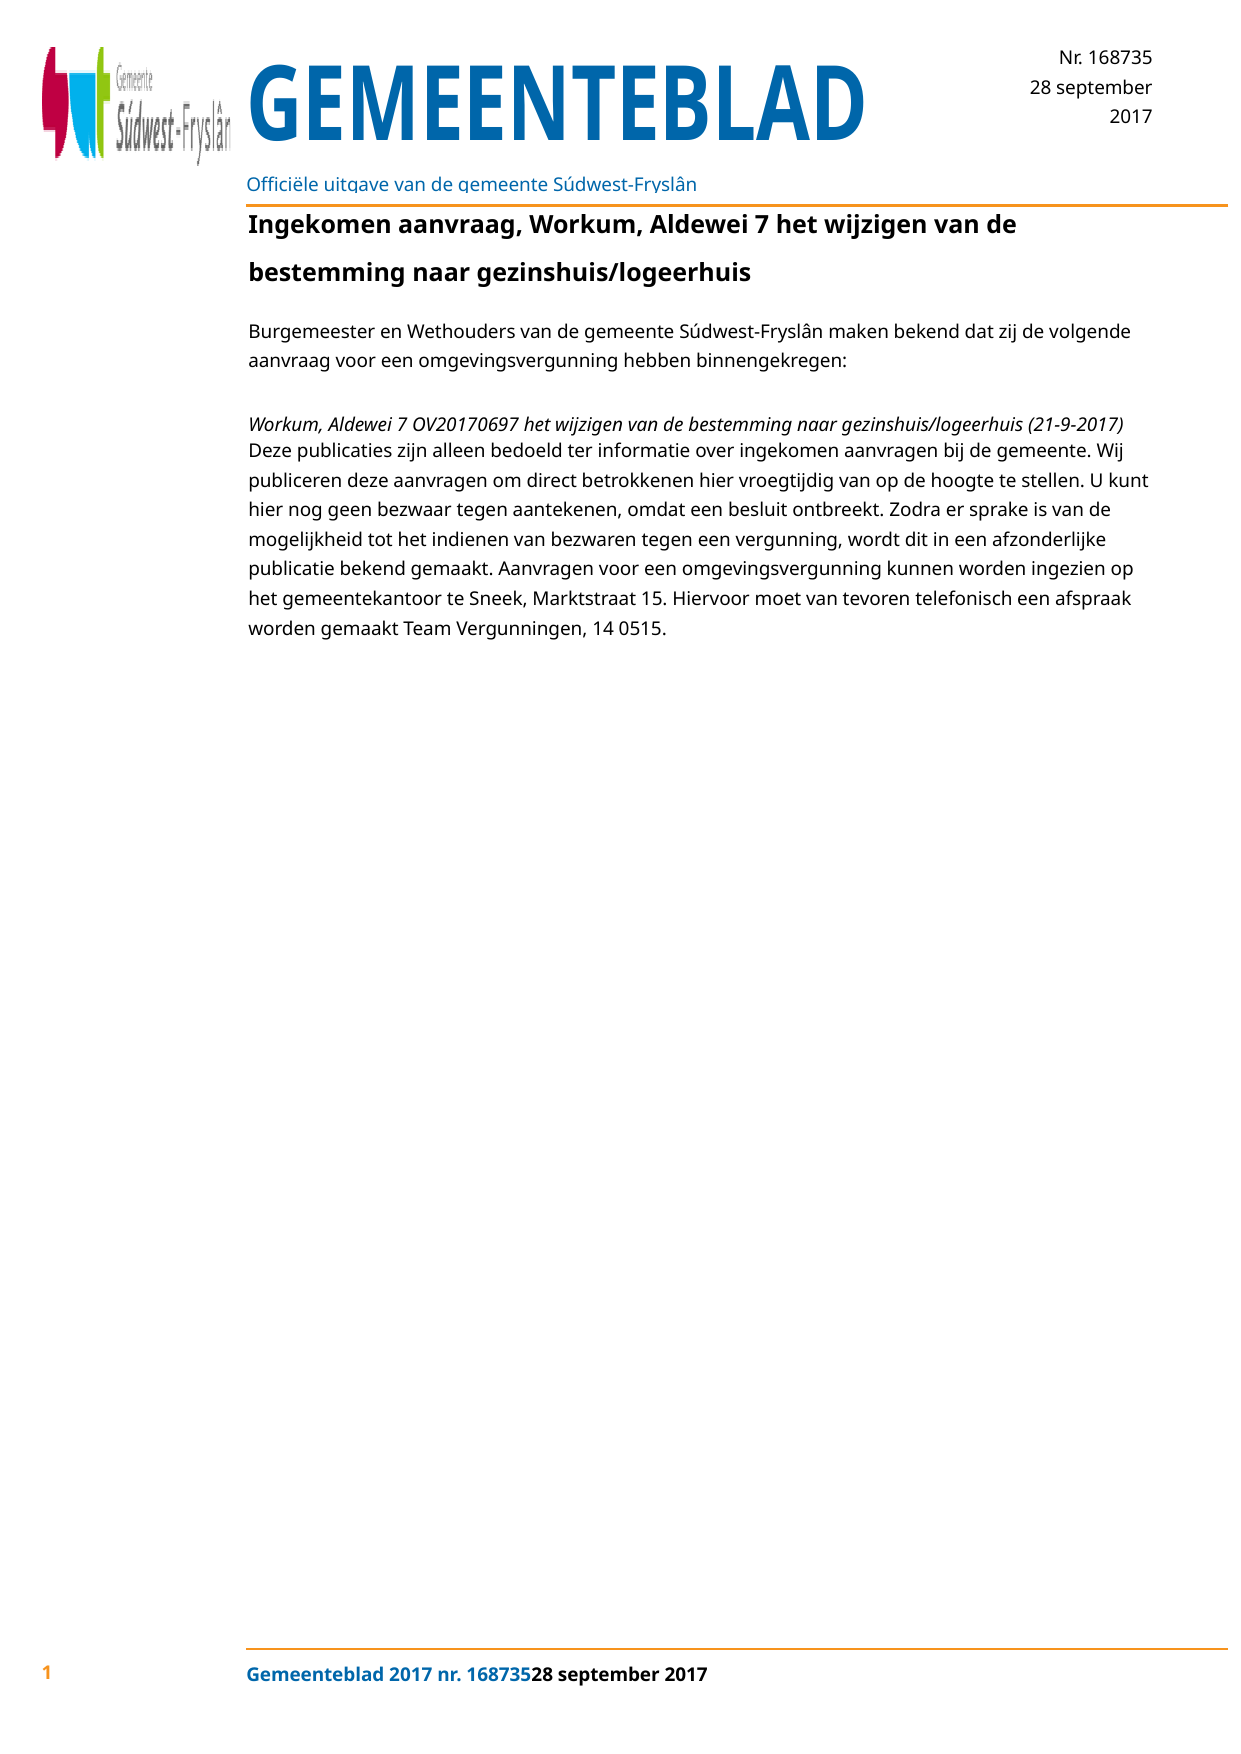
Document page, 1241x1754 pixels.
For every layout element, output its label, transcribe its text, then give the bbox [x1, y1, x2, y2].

picture [41, 47, 231, 172]
text Burgemeester en Wethouders van de gemeente Súdwest-Fryslân maken bekend dat zij de volgende aanvraag voor een omgevingsvergunning hebben binnengekregen: [248, 318, 1152, 373]
text Workum, Aldewei 7 OV20170697 het wijzigen van de bestemming naar gezinshuis/logeerhuis (21-9-2017) [248, 411, 1152, 437]
text Ingekomen aanvraag, Workum, Aldewei 7 het wijzigen van de bestemming naar gezinshuis/logeerhuis [248, 207, 1152, 288]
text Deze publicaties zijn alleen bedoeld ter informatie over ingekomen aanvragen bij de gemeente. Wij publiceren deze aanvragen om direct betrokkenen hier vroegtijdig van op de hoogte te stellen. U kunt hier nog geen bezwaar tegen aantekenen, omdat een besluit ontbreekt. Zodra er sprake is van de mogelijkheid tot het indienen van bezwaren tegen een vergunning, wordt dit in een afzonderlijke publicatie bekend gemaakt. Aanvragen voor een omgevingsvergunning kunnen worden ingezien op het gemeentekantoor te Sneek, Marktstraat 15. Hiervoor moet van tevoren telefonisch een afspraak worden gemaakt Team Vergunningen, 14 0515. [248, 437, 1152, 640]
